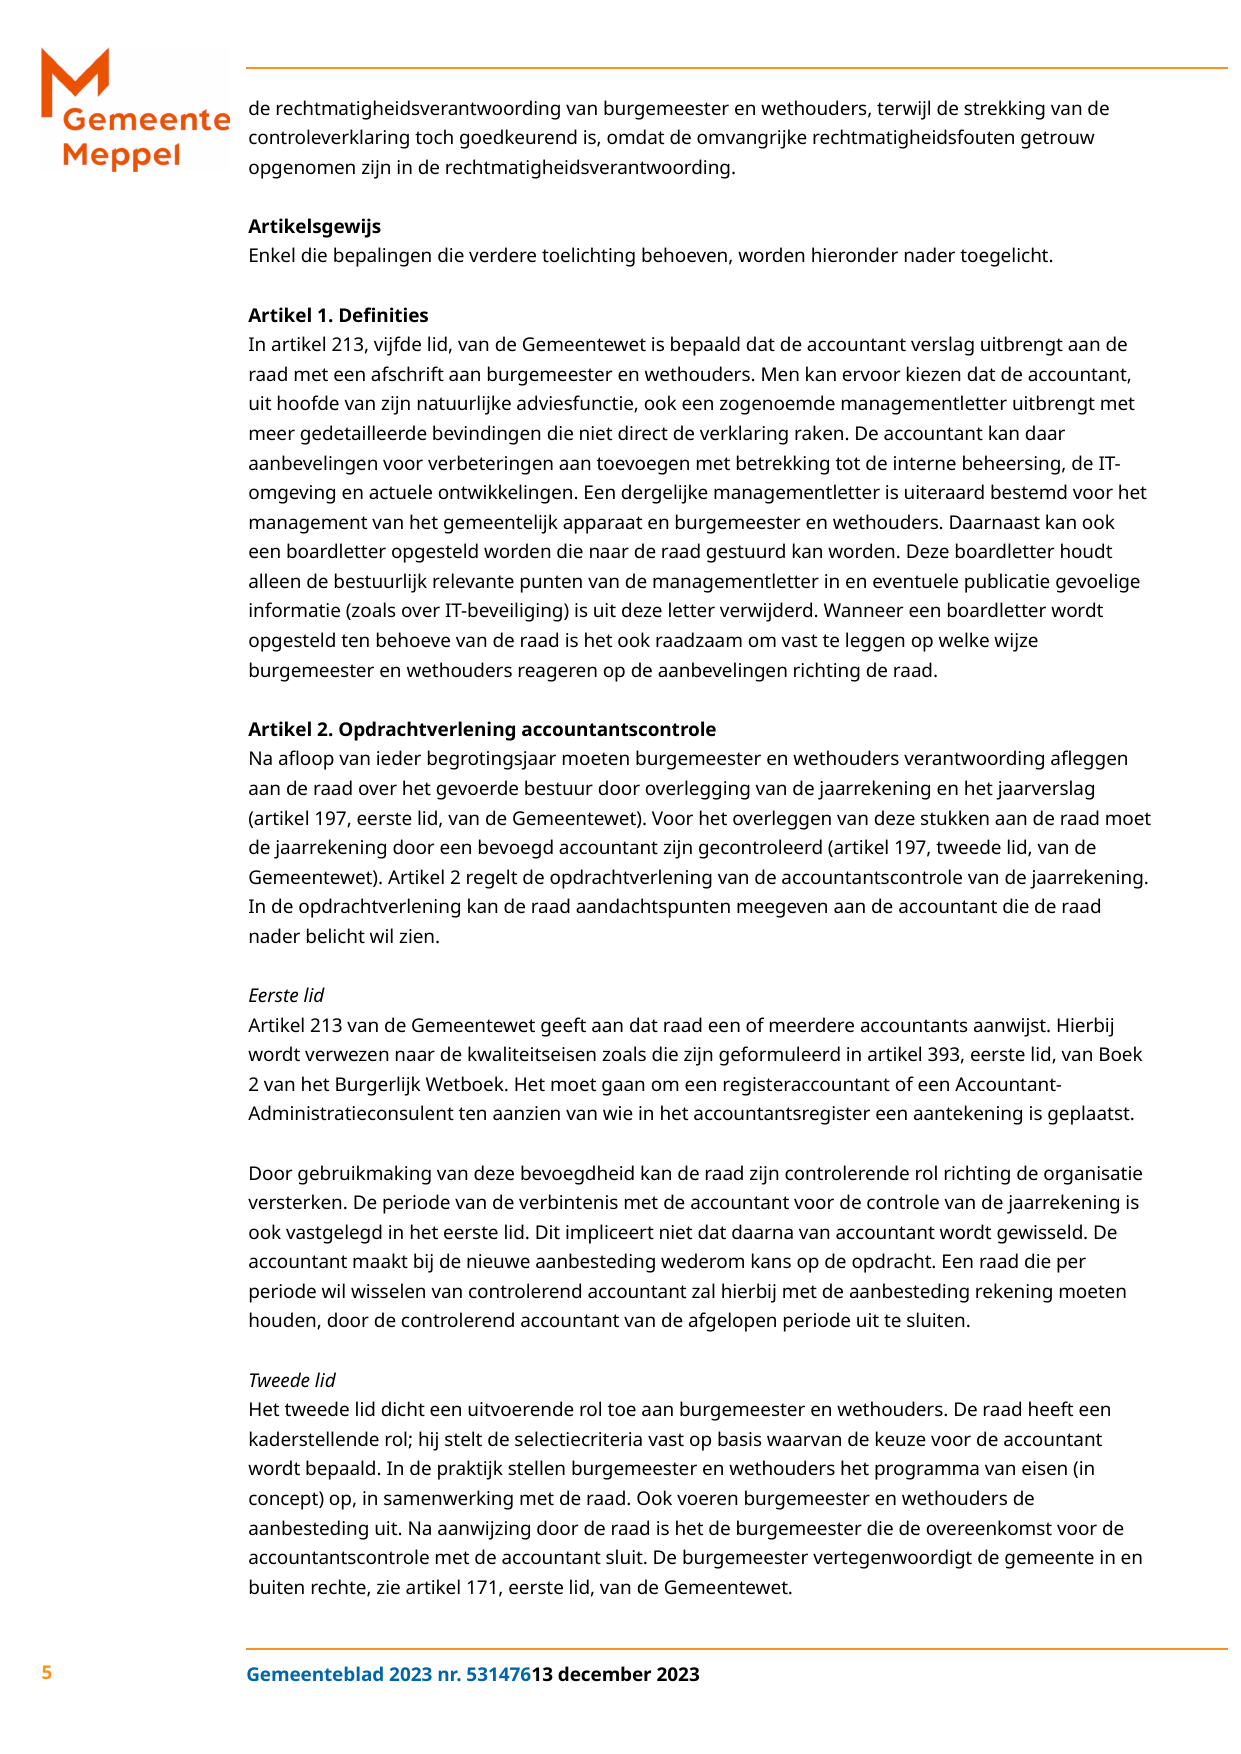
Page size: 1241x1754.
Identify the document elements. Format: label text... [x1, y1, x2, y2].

text Het tweede lid dicht een uitvoerende rol toe aan burgemeester en wethouders. De raad heeft een kaderstellende rol; hij stelt de selectiecriteria vast op basis waarvan de keuze voor de accountant wordt bepaald. In de praktijk stellen burgemeester en wethouders het programma van eisen (in concept) op, in samenwerking met de raad. Ook voeren burgemeester en wethouders de aanbesteding uit. Na aanwijzing door de raad is het de burgemeester die de overeenkomst voor de accountantscontrole met de accountant sluit. De burgemeester vertegenwoordigt de gemeente in en buiten rechte, zie artikel 171, eerste lid, van de Gemeentewet. [248, 1396, 1152, 1600]
text Na afloop van ieder begrotingsjaar moeten burgemeester en wethouders verantwoording afleggen aan de raad over het gevoerde bestuur door overlegging van de jaarrekening en het jaarverslag (artikel 197, eerste lid, van de Gemeentewet). Voor het overleggen van deze stukken aan de raad moet de jaarrekening door een bevoegd accountant zijn gecontroleerd (artikel 197, tweede lid, van de Gemeentewet). Artikel 2 regelt de opdrachtverlening van de accountantscontrole van de jaarrekening. In de opdrachtverlening kan de raad aandachtspunten meegeven aan de accountant die de raad nader belicht wil zien. [248, 746, 1152, 949]
picture [41, 47, 231, 172]
text In artikel 213, vijfde lid, van de Gemeentewet is bepaald dat de accountant verslag uitbrengt aan de raad met een afschrift aan burgemeester en wethouders. Men kan ervoor kiezen dat de accountant, uit hoofde van zijn natuurlijke adviesfunctie, ook een zogenoemde managementletter uitbrengt met meer gedetailleerde bevindingen die niet direct de verklaring raken. De accountant kan daar aanbevelingen voor verbeteringen aan toevoegen met betrekking tot de interne beheersing, de IT-omgeving en actuele ontwikkelingen. Een dergelijke managementletter is uiteraard bestemd voor het management van het gemeentelijk apparaat en burgemeester en wethouders. Daarnaast kan ook een boardletter opgesteld worden die naar de raad gestuurd kan worden. Deze boardletter houdt alleen de bestuurlijk relevante punten van de managementletter in en eventuele publicatie gevoelige informatie (zoals over IT-beveiliging) is uit deze letter verwijderd. Wanneer een boardletter wordt opgesteld ten behoeve van de raad is het ook raadzaam om vast te leggen op welke wijze burgemeester en wethouders reageren op de aanbevelingen richting de raad. [248, 331, 1152, 683]
text Artikel 2. Opdrachtverlening accountantscontrole [248, 716, 1152, 742]
text Door gebruikmaking van deze bevoegdheid kan de raad zijn controlerende rol richting de organisatie versterken. De periode van de verbintenis met de accountant voor de controle van de jaarrekening is ook vastgelegd in het eerste lid. Dit impliceert niet dat daarna van accountant wordt gewisseld. De accountant maakt bij de nieuwe aanbesteding wederom kans op de opdracht. Een raad die per periode wil wisselen van controlerend accountant zal hierbij met de aanbesteding rekening moeten houden, door de controlerend accountant van de afgelopen periode uit te sluiten. [248, 1160, 1152, 1333]
text Tweede lid [248, 1367, 1152, 1393]
text de rechtmatigheidsverantwoording van burgemeester en wethouders, terwijl de strekking van de controleverklaring toch goedkeurend is, omdat de omvangrijke rechtmatigheidsfouten getrouw opgenomen zijn in de rechtmatigheidsverantwoording. [248, 95, 1152, 180]
text Artikel 1. Definities [248, 302, 1152, 328]
text Artikelsgewijs [248, 213, 1152, 239]
text Artikel 213 van de Gemeentewet geeft aan dat raad een of meerdere accountants aanwijst. Hierbij wordt verwezen naar de kwaliteitseisen zoals die zijn geformuleerd in artikel 393, eerste lid, van Boek 2 van het Burgerlijk Wetboek. Het moet gaan om een registeraccountant of een Accountant-Administratieconsulent ten aanzien van wie in het accountantsregister een aantekening is geplaatst. [248, 1012, 1152, 1126]
text Eerste lid [248, 982, 1152, 1008]
text Enkel die bepalingen die verdere toelichting behoeven, worden hieronder nader toegelicht. [248, 243, 1152, 268]
